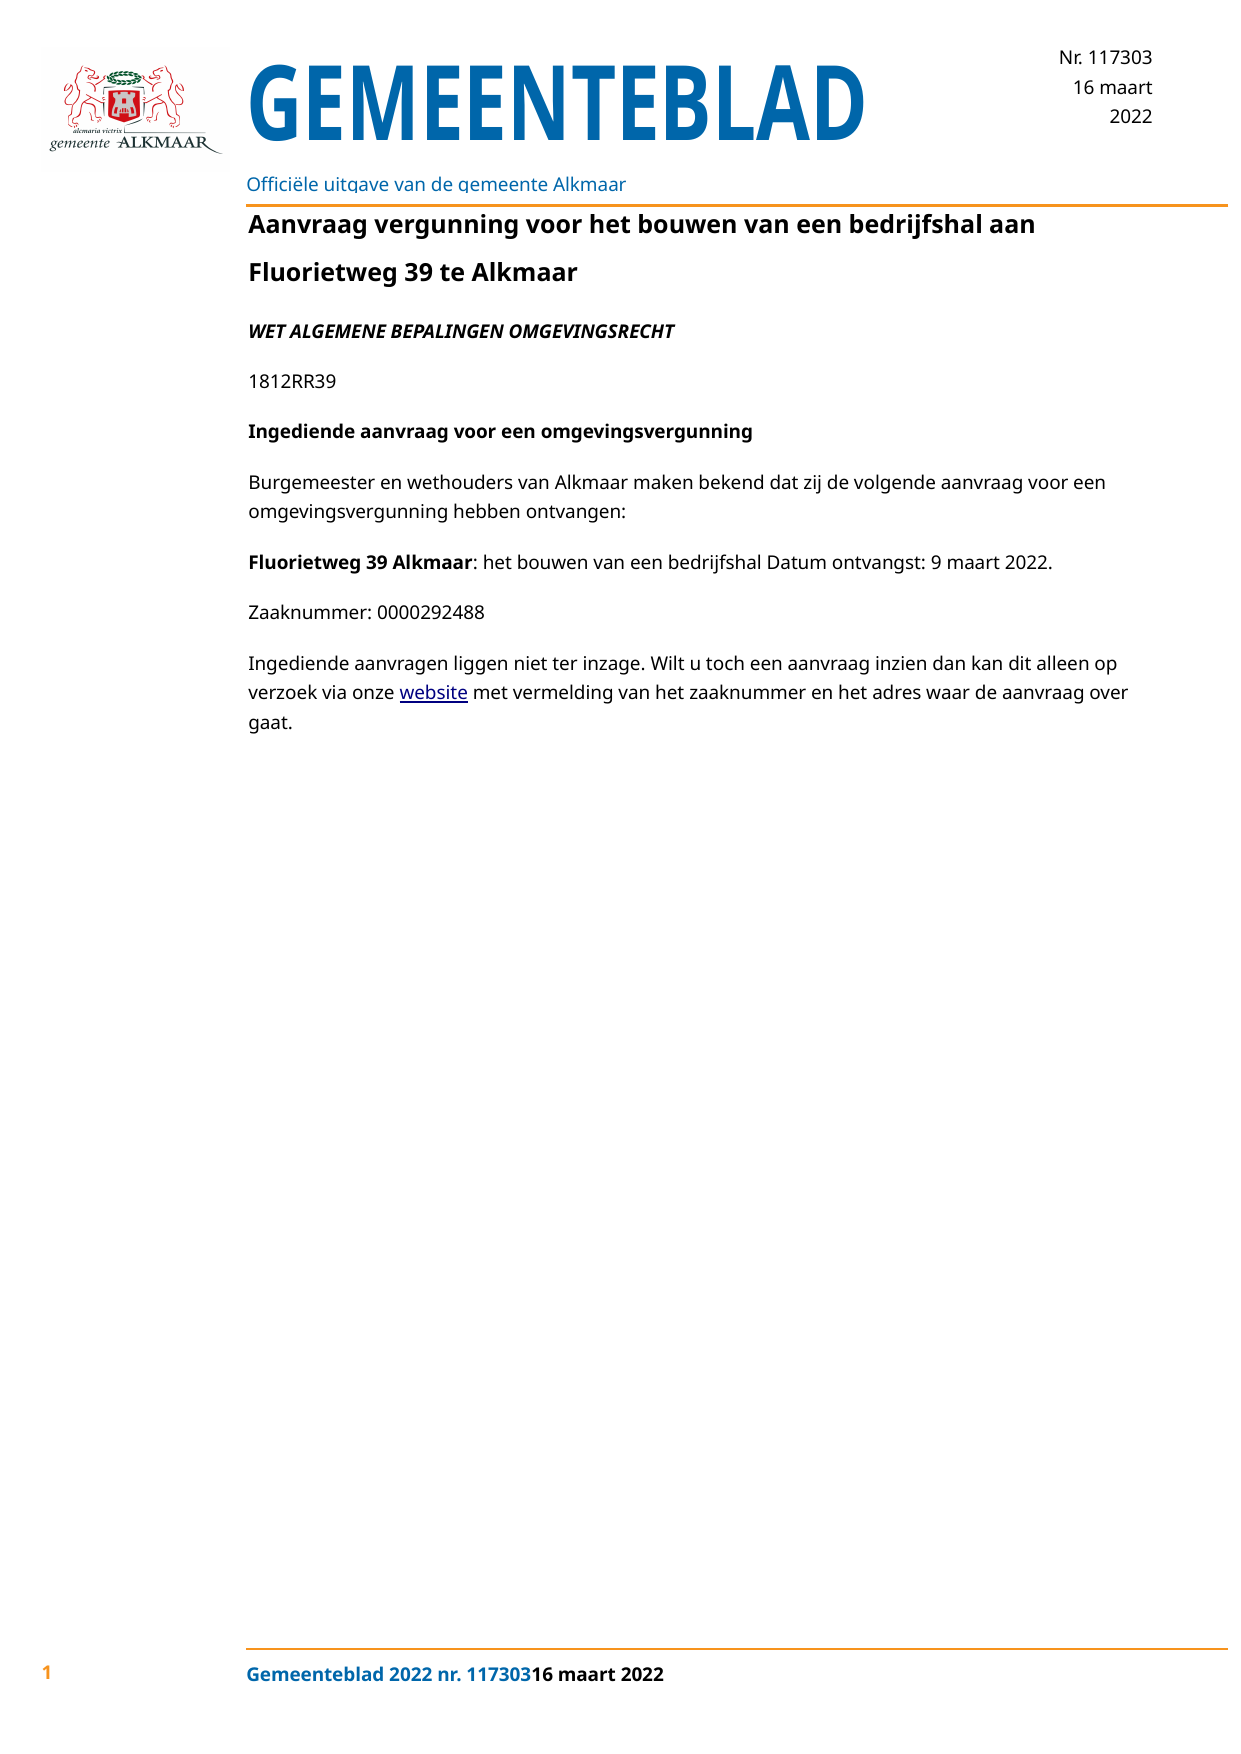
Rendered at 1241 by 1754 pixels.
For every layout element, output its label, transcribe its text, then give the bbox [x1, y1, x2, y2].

text Ingediende aanvragen liggen niet ter inzage. Wilt u toch een aanvraag inzien dan kan dit alleen op verzoek via onze website met vermelding van het zaaknummer en het adres waar de aanvraag over gaat. [248, 650, 1152, 735]
text Ingediende aanvraag voor een omgevingsvergunning [248, 419, 1152, 444]
text 1812RR39 [248, 368, 1152, 394]
picture [41, 47, 231, 172]
text WET ALGEMENE BEPALINGEN OMGEVINGSRECHT [248, 318, 1152, 344]
text Fluorietweg 39 Alkmaar: het bouwen van een bedrijfshal Datum ontvangst: 9 maart 2022. [248, 549, 1152, 575]
text Burgemeester en wethouders van Alkmaar maken bekend dat zij de volgende aanvraag voor een omgevingsvergunning hebben ontvangen: [248, 469, 1152, 524]
text Aanvraag vergunning voor het bouwen van een bedrijfshal aan Fluorietweg 39 te Alkmaar [248, 207, 1152, 288]
text Zaaknummer: 0000292488 [248, 599, 1152, 625]
